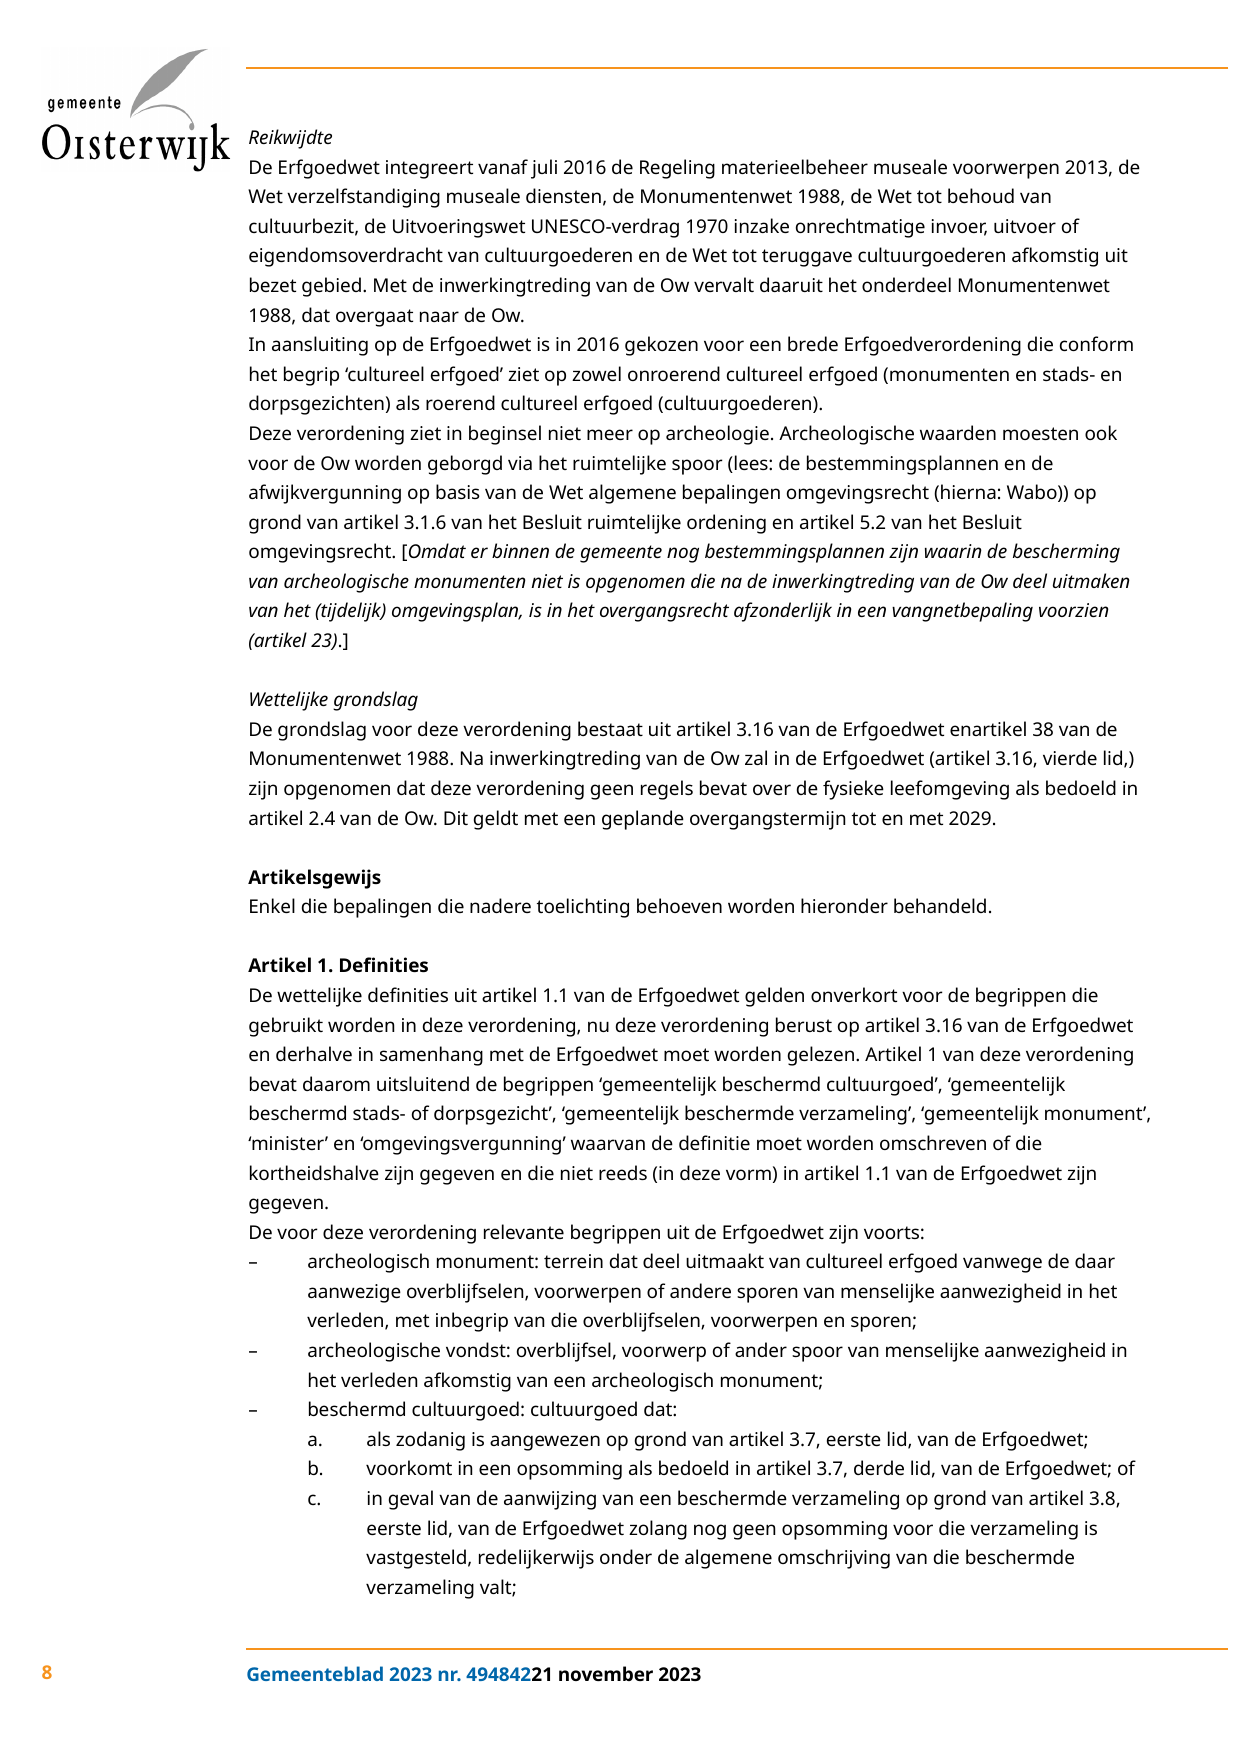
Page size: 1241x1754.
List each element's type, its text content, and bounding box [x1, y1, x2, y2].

text In aansluiting op de Erfgoedwet is in 2016 gekozen voor een brede Erfgoedverordening die conform het begrip ‘cultureel erfgoed’ ziet op zowel onroerend cultureel erfgoed (monumenten en stads- en dorpsgezichten) als roerend cultureel erfgoed (cultuurgoederen). [248, 331, 1152, 416]
text Reikwijdte [248, 124, 1152, 150]
picture [41, 47, 231, 172]
list beschermd cultuurgoed: cultuurgoed dat: [248, 1396, 1152, 1422]
list archeologische vondst: overblijfsel, voorwerp of ander spoor van menselijke aanwezigheid in het verleden afkomstig van een archeologisch monument; [248, 1337, 1152, 1393]
text Deze verordening ziet in beginsel niet meer op archeologie. Archeologische waarden moesten ook voor de Ow worden geborgd via het ruimtelijke spoor (lees: de bestemmingsplannen en de afwijkvergunning op basis van de Wet algemene bepalingen omgevingsrecht (hierna: Wabo)) op grond van artikel 3.1.6 van het Besluit ruimtelijke ordening en artikel 5.2 van het Besluit omgevingsrecht. [Omdat er binnen de gemeente nog bestemmingsplannen zijn waarin de bescherming van archeologische monumenten niet is opgenomen die na de inwerkingtreding van de Ow deel uitmaken van het (tijdelijk) omgevingsplan, is in het overgangsrecht afzonderlijk in een vangnetbepaling voorzien (artikel 23).] [248, 420, 1152, 653]
list archeologisch monument: terrein dat deel uitmaakt van cultureel erfgoed vanwege de daar aanwezige overblijfselen, voorwerpen of andere sporen van menselijke aanwezigheid in het verleden, met inbegrip van die overblijfselen, voorwerpen en sporen; [248, 1248, 1152, 1333]
text De wettelijke definities uit artikel 1.1 van de Erfgoedwet gelden onverkort voor de begrippen die gebruikt worden in deze verordening, nu deze verordening berust op artikel 3.16 van de Erfgoedwet en derhalve in samenhang met de Erfgoedwet moet worden gelezen. Artikel 1 van deze verordening bevat daarom uitsluitend de begrippen ‘gemeentelijk beschermd cultuurgoed’, ‘gemeentelijk beschermd stads- of dorpsgezicht’, ‘gemeentelijk beschermde verzameling’, ‘gemeentelijk monument’, ‘minister’ en ‘omgevingsvergunning’ waarvan de definitie moet worden omschreven of die kortheidshalve zijn gegeven en die niet reeds (in deze vorm) in artikel 1.1 van de Erfgoedwet zijn gegeven. [248, 982, 1152, 1215]
text Artikelsgewijs [248, 864, 1152, 890]
text Enkel die bepalingen die nadere toelichting behoeven worden hieronder behandeld. [248, 893, 1152, 919]
text De Erfgoedwet integreert vanaf juli 2016 de Regeling materieelbeheer museale voorwerpen 2013, de Wet verzelfstandiging museale diensten, de Monumentenwet 1988, de Wet tot behoud van cultuurbezit, de Uitvoeringswet UNESCO-verdrag 1970 inzake onrechtmatige invoer, uitvoer of eigendomsoverdracht van cultuurgoederen en de Wet tot teruggave cultuurgoederen afkomstig uit bezet gebied. Met de inwerkingtreding van de Ow vervalt daaruit het onderdeel Monumentenwet 1988, dat overgaat naar de Ow. [248, 154, 1152, 328]
list in geval van de aanwijzing van een beschermde verzameling op grond van artikel 3.8, eerste lid, van de Erfgoedwet zolang nog geen opsomming voor die verzameling is vastgesteld, redelijkerwijs onder de algemene omschrijving van die beschermde verzameling valt; [307, 1485, 1152, 1600]
list als zodanig is aangewezen op grond van artikel 3.7, eerste lid, van de Erfgoedwet; [307, 1426, 1152, 1452]
text Artikel 1. Definities [248, 953, 1152, 978]
text Wettelijke grondslag [248, 686, 1152, 712]
text De grondslag voor deze verordening bestaat uit artikel 3.16 van de Erfgoedwet enartikel 38 van de Monumentenwet 1988. Na inwerkingtreding van de Ow zal in de Erfgoedwet (artikel 3.16, vierde lid,) zijn opgenomen dat deze verordening geen regels bevat over de fysieke leefomgeving als bedoeld in artikel 2.4 van de Ow. Dit geldt met een geplande overgangstermijn tot en met 2029. [248, 716, 1152, 831]
text De voor deze verordening relevante begrippen uit de Erfgoedwet zijn voorts: [248, 1219, 1152, 1245]
list voorkomt in een opsomming als bedoeld in artikel 3.7, derde lid, van de Erfgoedwet; of [307, 1456, 1152, 1481]
